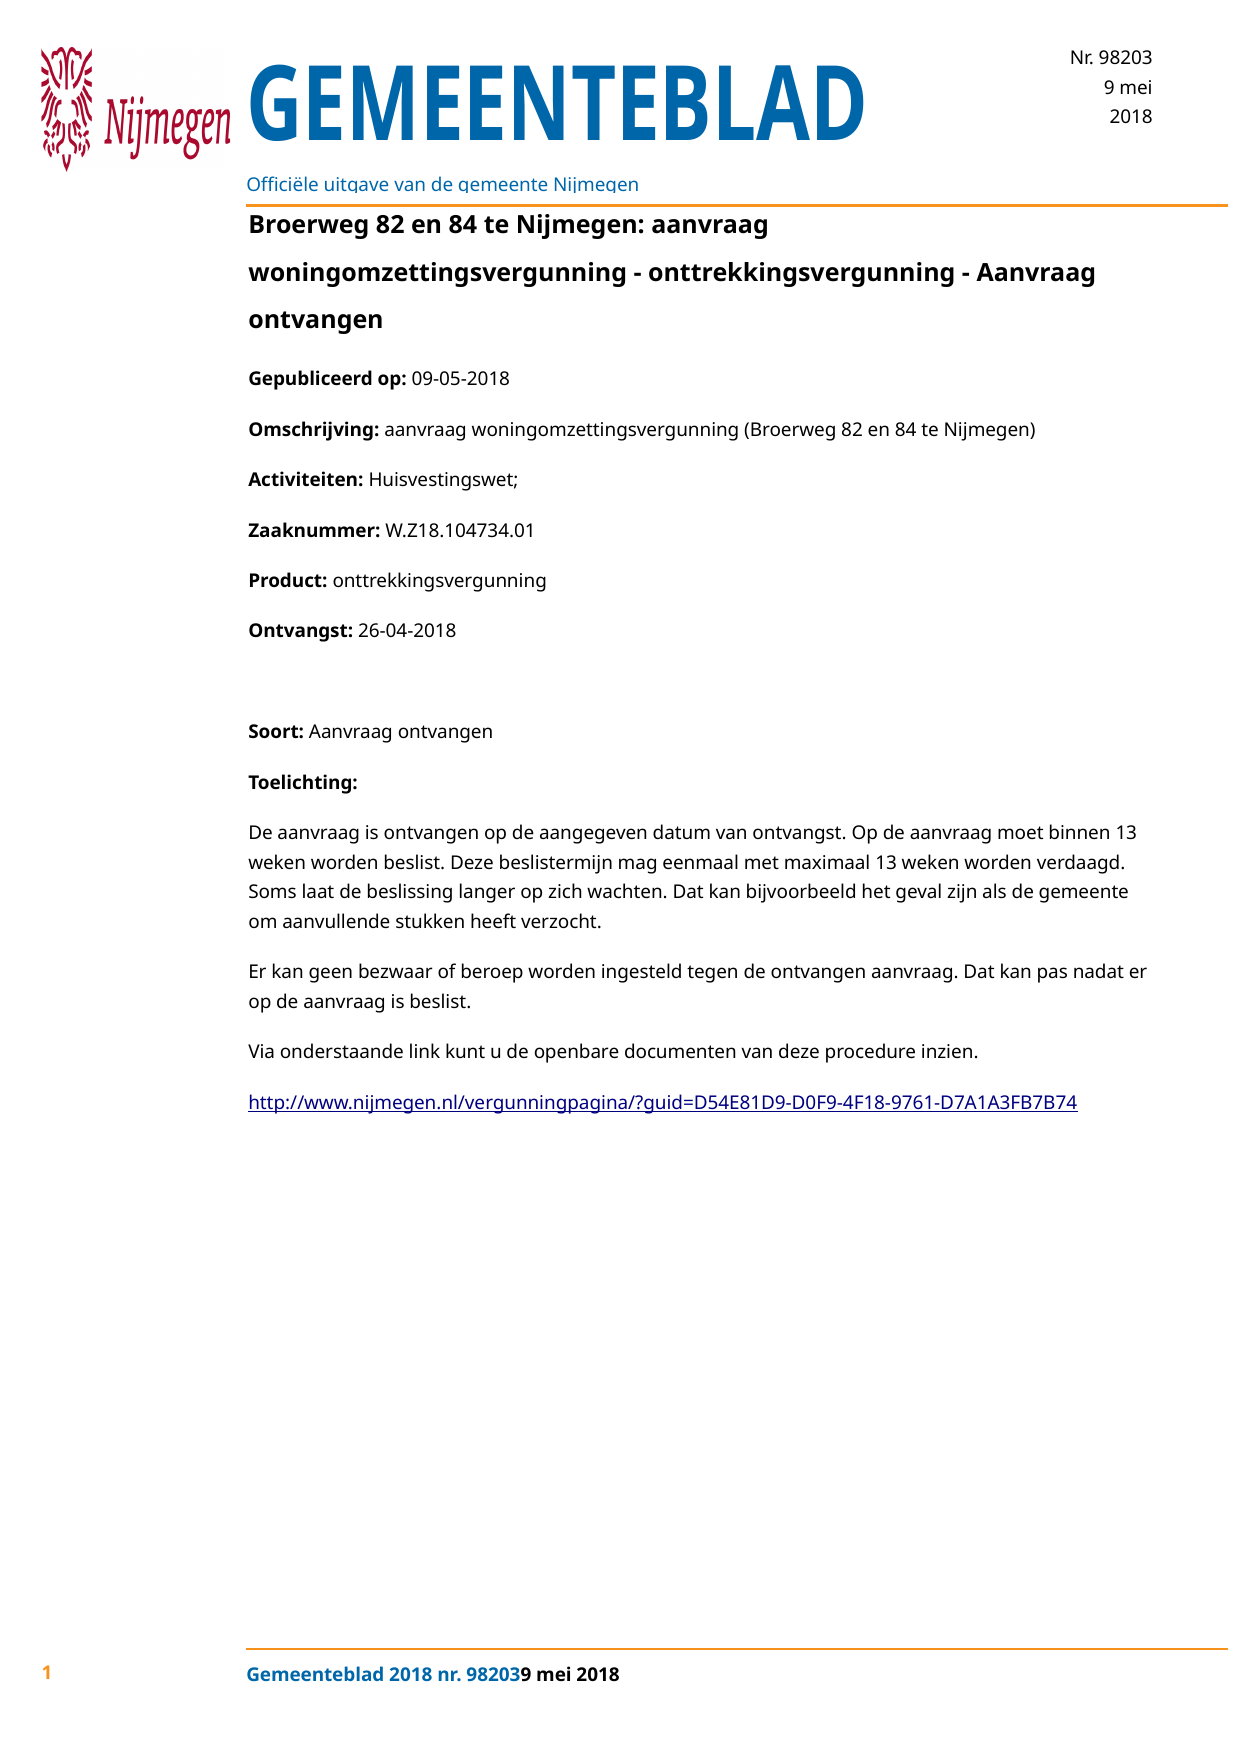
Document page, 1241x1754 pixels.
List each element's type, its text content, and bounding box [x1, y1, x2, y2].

text Er kan geen bezwaar of beroep worden ingesteld tegen de ontvangen aanvraag. Dat kan pas nadat er op de aanvraag is beslist. [248, 958, 1152, 1014]
text Broerweg 82 en 84 te Nijmegen: aanvraag woningomzettingsvergunning - onttrekkingsvergunning - Aanvraag ontvangen [248, 207, 1152, 336]
text Toelichting: [248, 769, 1152, 794]
text Zaaknummer: W.Z18.104734.01 [248, 517, 1152, 542]
text http://www.nijmegen.nl/vergunningpagina/?guid=D54E81D9-D0F9-4F18-9761-D7A1A3FB7B74 [248, 1089, 1152, 1114]
text Omschrijving: aanvraag woningomzettingsvergunning (Broerweg 82 en 84 te Nijmegen) [248, 416, 1152, 442]
text Ontvangst: 26-04-2018 [248, 618, 1152, 643]
text De aanvraag is ontvangen op de aangegeven datum van ontvangst. Op de aanvraag moet binnen 13 weken worden beslist. Deze beslistermijn mag eenmaal met maximaal 13 weken worden verdaagd. Soms laat de beslissing langer op zich wachten. Dat kan bijvoorbeeld het geval zijn als de gemeente om aanvullende stukken heeft verzocht. [248, 819, 1152, 934]
text Soort: Aanvraag ontvangen [248, 718, 1152, 744]
text Gepubliceerd op: 09-05-2018 [248, 366, 1152, 391]
text Activiteiten: Huisvestingswet; [248, 466, 1152, 492]
picture [41, 47, 231, 172]
text Product: onttrekkingsvergunning [248, 567, 1152, 593]
text Via onderstaande link kunt u de openbare documenten van deze procedure inzien. [248, 1038, 1152, 1064]
